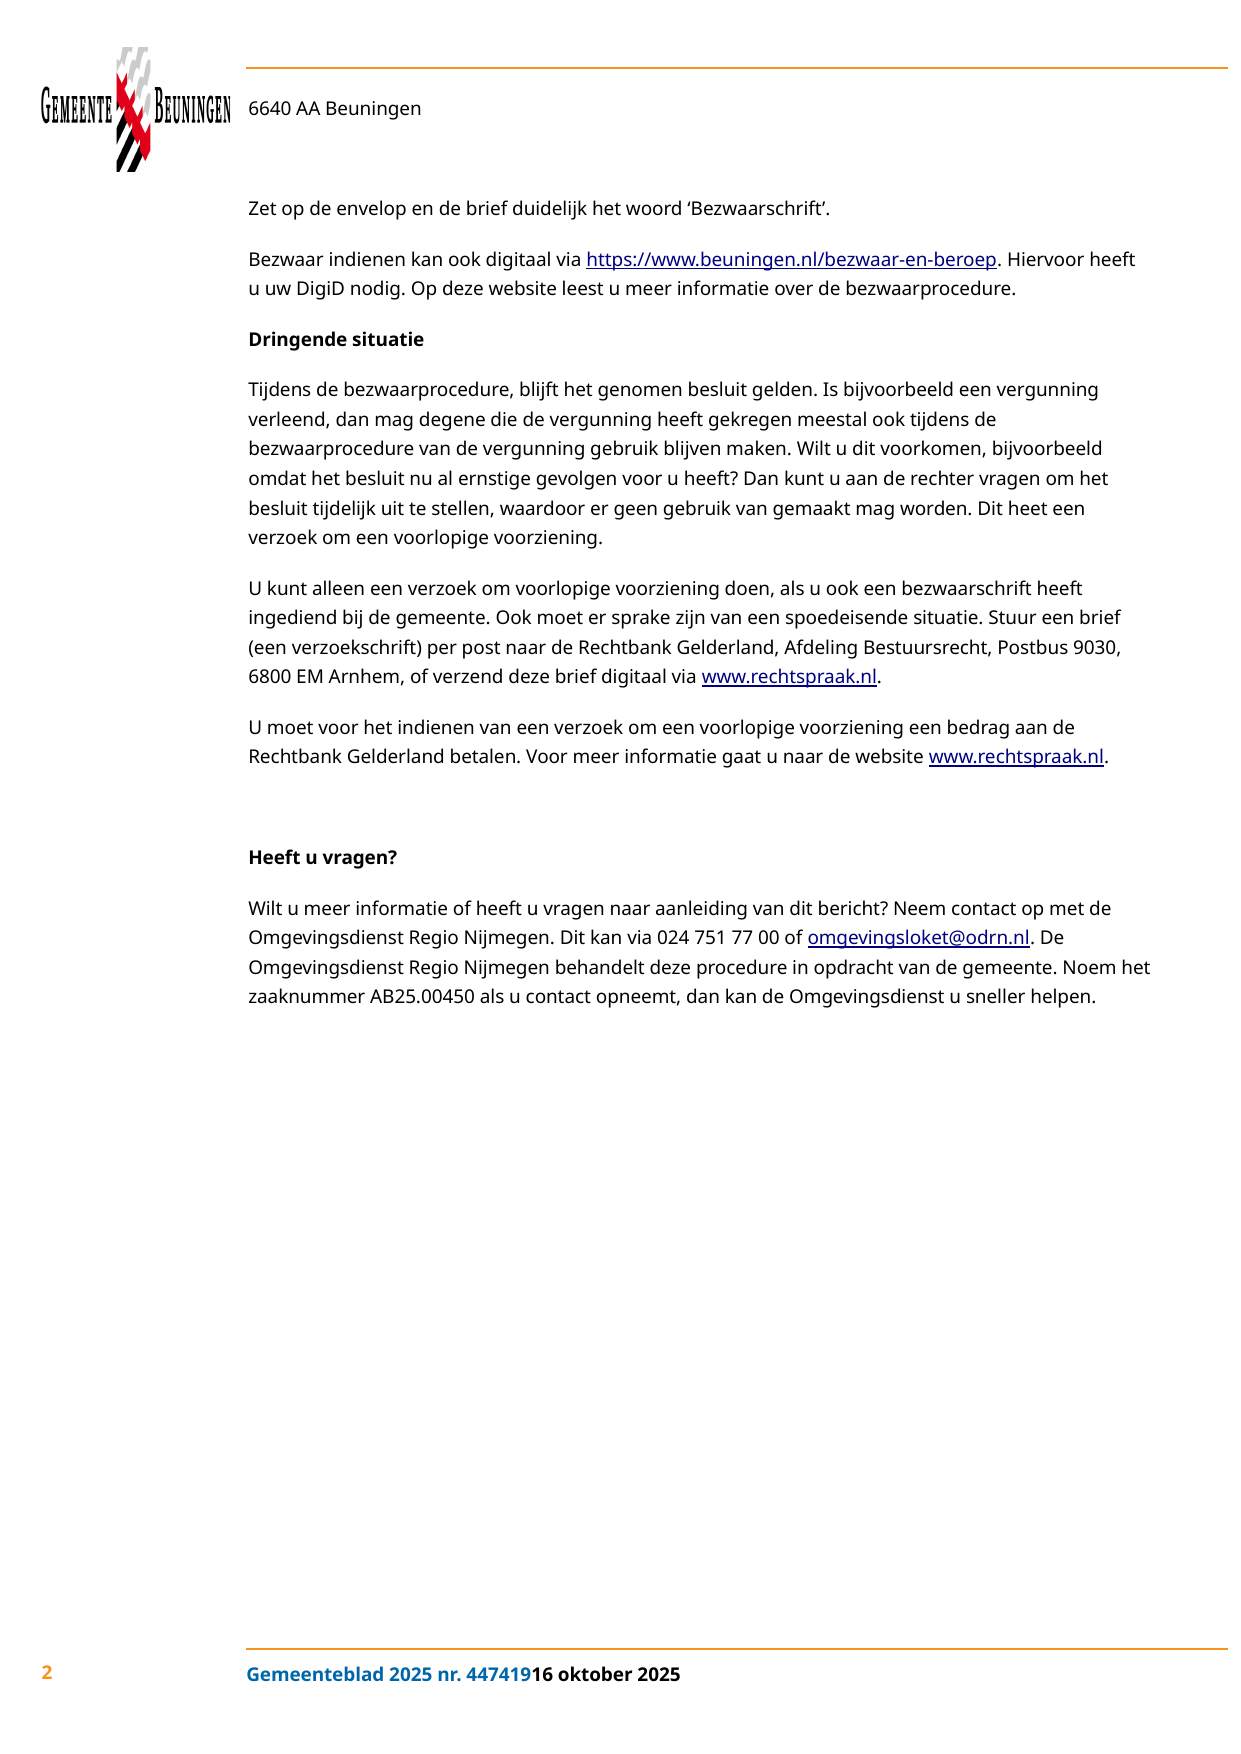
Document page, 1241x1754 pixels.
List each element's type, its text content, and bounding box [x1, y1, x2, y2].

text Zet op de envelop en de brief duidelijk het woord ‘Bezwaarschrift’. [248, 196, 1152, 221]
text U kunt alleen een verzoek om voorlopige voorziening doen, als u ook een bezwaarschrift heeft ingediend bij de gemeente. Ook moet er sprake zijn van een spoedeisende situatie. Stuur een brief (een verzoekschrift) per post naar de Rechtbank Gelderland, Afdeling Bestuursrecht, Postbus 9030, 6800 EM Arnhem, of verzend deze brief digitaal via www.rechtspraak.nl. [248, 575, 1152, 689]
text U moet voor het indienen van een verzoek om een voorlopige voorziening een bedrag aan de Rechtbank Gelderland betalen. Voor meer informatie gaat u naar de website www.rechtspraak.nl. [248, 714, 1152, 769]
text Dringende situatie [248, 326, 1152, 352]
picture [41, 47, 231, 172]
text Tijdens de bezwaarprocedure, blijft het genomen besluit gelden. Is bijvoorbeeld een vergunning verleend, dan mag degene die de vergunning heeft gekregen meestal ook tijdens de bezwaarprocedure van de vergunning gebruik blijven maken. Wilt u dit voorkomen, bijvoorbeeld omdat het besluit nu al ernstige gevolgen voor u heeft? Dan kunt u aan de rechter vragen om het besluit tijdelijk uit te stellen, waardoor er geen gebruik van gemaakt mag worden. Dit heet een verzoek om een voorlopige voorziening. [248, 376, 1152, 550]
text Wilt u meer informatie of heeft u vragen naar aanleiding van dit bericht? Neem contact op met de Omgevingsdienst Regio Nijmegen. Dit kan via 024 751 77 00 of omgevingsloket@odrn.nl. De Omgevingsdienst Regio Nijmegen behandelt deze procedure in opdracht van de gemeente. Noem het zaaknummer AB25.00450 als u contact opneemt, dan kan de Omgevingsdienst u sneller helpen. [248, 895, 1152, 1009]
text Bezwaar indienen kan ook digitaal via https://www.beuningen.nl/bezwaar-en-beroep. Hiervoor heeft u uw DigiD nodig. Op deze website leest u meer informatie over de bezwaarprocedure. [248, 246, 1152, 301]
text Heeft u vragen? [248, 844, 1152, 870]
text 6640 AA Beuningen [248, 95, 1152, 121]
